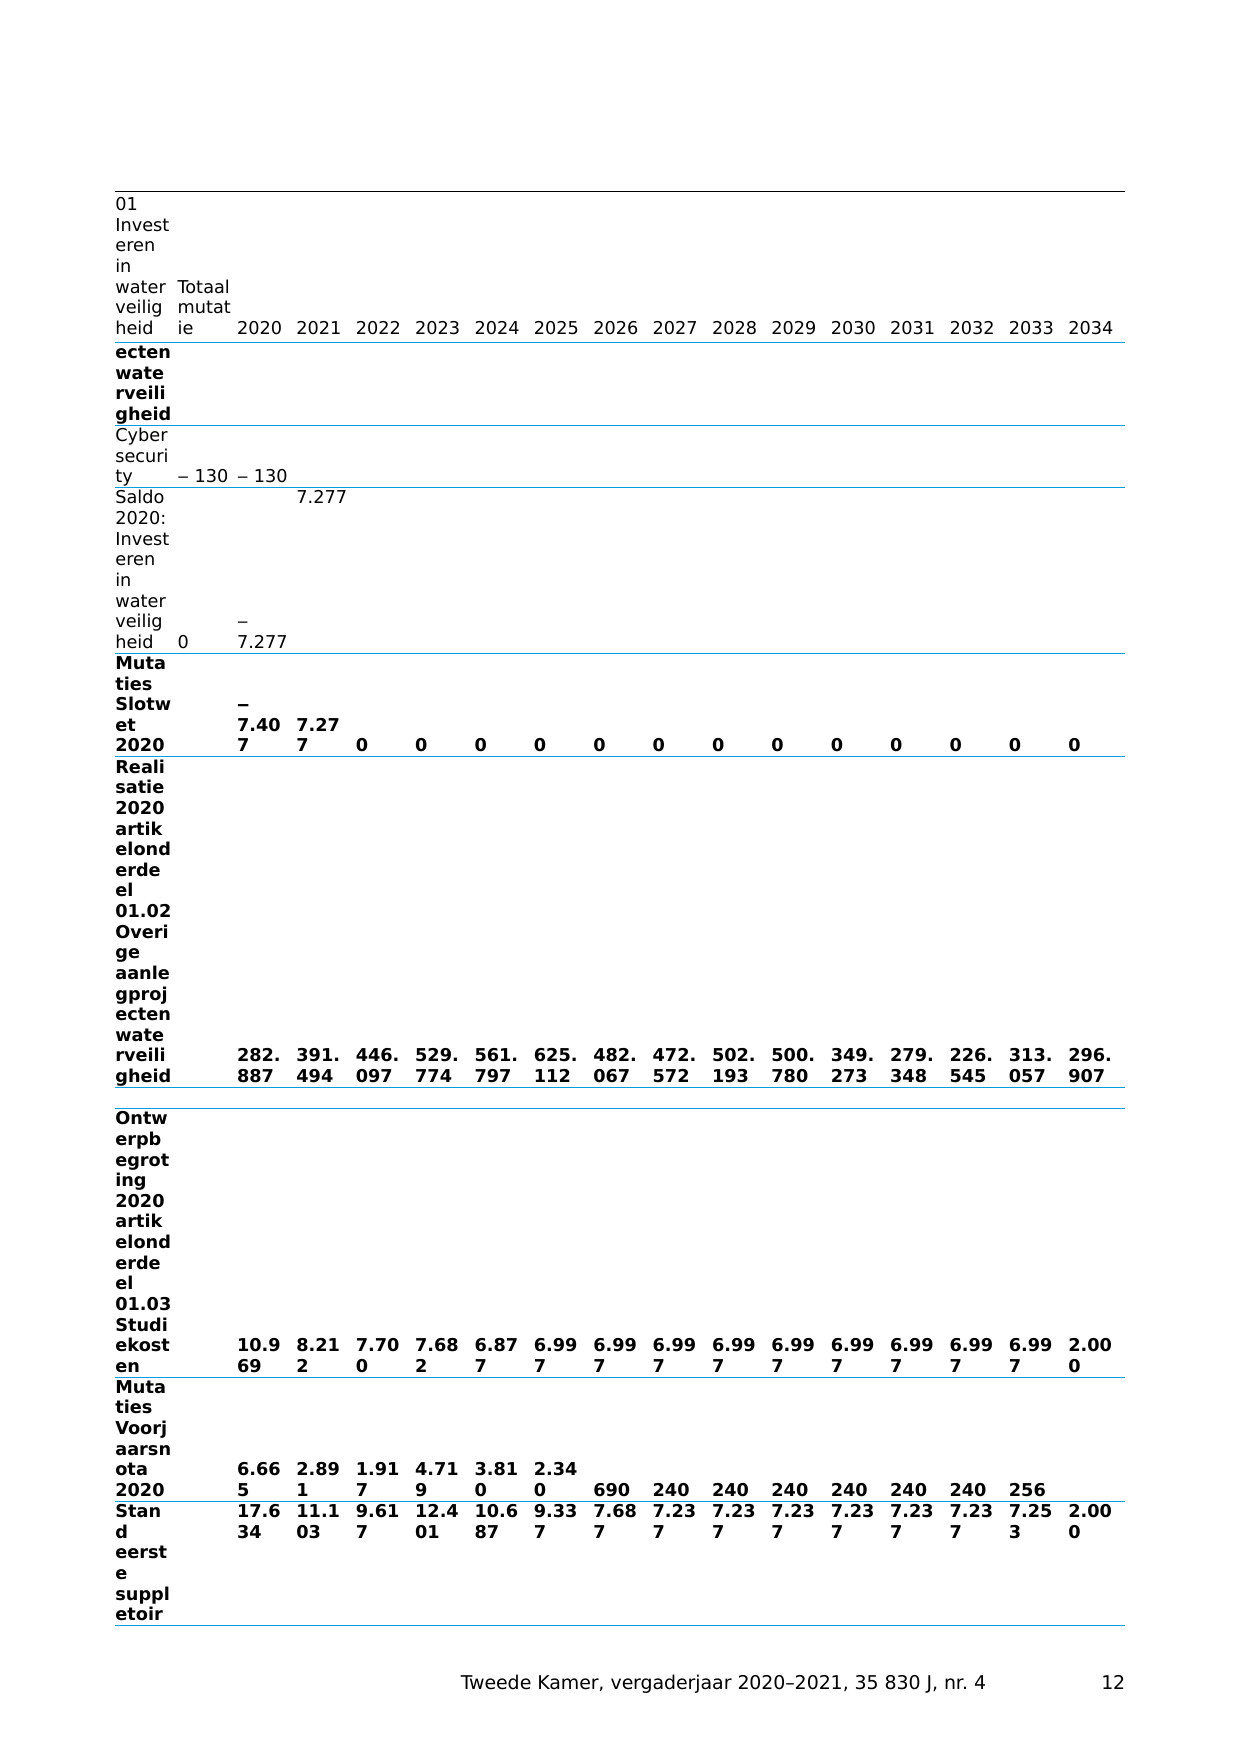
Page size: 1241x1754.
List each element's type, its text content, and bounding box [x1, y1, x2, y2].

table_cell [353, 488, 412, 652]
table_cell 240 [887, 1378, 946, 1501]
table_cell [412, 488, 471, 652]
table_cell [709, 1088, 768, 1108]
table_cell 472.572 [650, 757, 709, 1087]
table_cell 240 [946, 1378, 1006, 1501]
table_cell 2.000 [1065, 1109, 1125, 1376]
table_cell 313.057 [1006, 757, 1065, 1087]
table_cell 11.103 [293, 1502, 353, 1625]
table_cell [946, 426, 1006, 487]
table_cell [175, 1378, 234, 1501]
table_cell 0 [1006, 654, 1065, 756]
table_cell 0 [471, 654, 531, 756]
table_cell 240 [650, 1378, 709, 1501]
table_cell [650, 1088, 709, 1108]
table_cell [887, 343, 946, 424]
table_cell 0 [946, 654, 1006, 756]
table_cell [175, 343, 234, 424]
table_cell [293, 343, 353, 424]
table_cell 625.112 [531, 757, 590, 1087]
table_cell [293, 1088, 353, 1108]
table_cell 10.969 [234, 1109, 293, 1376]
table_cell 10.687 [471, 1502, 531, 1625]
table_header 2023 [412, 192, 471, 341]
table_cell [590, 1088, 649, 1108]
table_cell [768, 426, 828, 487]
table_cell 391.494 [293, 757, 353, 1087]
table_cell Realisatie 2020 artikelonderdeel 01.02 Overige aanlegprojecten waterveiligheid [115, 757, 174, 1087]
table_header 01 Investeren in waterveiligheid [115, 192, 174, 341]
table_cell [531, 426, 590, 487]
table_cell 0 [650, 654, 709, 756]
table_cell [709, 343, 768, 424]
table_cell [590, 488, 649, 652]
table_cell [828, 488, 887, 652]
table_cell [531, 1088, 590, 1108]
table_cell Ontwerpbegroting 2020 artikelonderdeel 01.03 Studiekosten [115, 1109, 174, 1376]
table_cell 446.097 [353, 757, 412, 1087]
table_cell 7.253 [1006, 1502, 1065, 1625]
table_cell 2.000 [1065, 1502, 1125, 1625]
table_cell [531, 343, 590, 424]
table_cell [412, 343, 471, 424]
table_cell [590, 343, 649, 424]
table_cell 0 [353, 654, 412, 756]
table_cell [650, 426, 709, 487]
table_cell [1006, 1088, 1065, 1108]
table_cell 0 [828, 654, 887, 756]
table_header 2021 [293, 192, 353, 341]
table_cell 240 [828, 1378, 887, 1501]
table_cell [1065, 426, 1125, 487]
table_cell 2.340 [531, 1378, 590, 1501]
table_cell 0 [1065, 654, 1125, 756]
table_cell Stand eerste suppletoir [115, 1502, 174, 1625]
table_cell 7.682 [412, 1109, 471, 1376]
table_cell [234, 343, 293, 424]
table_cell [1065, 1088, 1125, 1108]
table_header 2022 [353, 192, 412, 341]
table_cell 9.337 [531, 1502, 590, 1625]
table_cell 2.891 [293, 1378, 353, 1501]
table_cell [1065, 1378, 1125, 1501]
table_cell 3.810 [471, 1378, 531, 1501]
table_header 2027 [650, 192, 709, 341]
table_cell 500.780 [768, 757, 828, 1087]
table_header 2031 [887, 192, 946, 341]
table_cell [175, 1502, 234, 1625]
table_cell [175, 757, 234, 1087]
table_cell 7.277 [293, 488, 353, 652]
table_cell 7.237 [828, 1502, 887, 1625]
table_cell 7.700 [353, 1109, 412, 1376]
table_cell [887, 1088, 946, 1108]
table_cell 349.273 [828, 757, 887, 1087]
table_cell [1006, 426, 1065, 487]
table_cell [293, 426, 353, 487]
table_cell 8.212 [293, 1109, 353, 1376]
table_cell 6.997 [709, 1109, 768, 1376]
table_cell [946, 488, 1006, 652]
table_cell 482.067 [590, 757, 649, 1087]
table_header 2033 [1006, 192, 1065, 341]
table_cell [828, 343, 887, 424]
table_cell [353, 1088, 412, 1108]
table_cell ‒ 7.277 [234, 488, 293, 652]
table_cell [946, 343, 1006, 424]
table_cell 7.237 [650, 1502, 709, 1625]
table_cell [1006, 343, 1065, 424]
table_cell [828, 426, 887, 487]
table_cell 6.877 [471, 1109, 531, 1376]
table_cell [828, 1088, 887, 1108]
table_header 2032 [946, 192, 1006, 341]
table_cell Saldo 2020: Investeren in waterveiligheid [115, 488, 174, 652]
table_header Totaal mutatie [175, 192, 234, 341]
table_cell ‒ 130 [175, 426, 234, 487]
table_cell 6.997 [1006, 1109, 1065, 1376]
table_header 2024 [471, 192, 531, 341]
table_cell [768, 1088, 828, 1108]
table_header 2028 [709, 192, 768, 341]
table_cell 282.887 [234, 757, 293, 1087]
table_cell [471, 1088, 531, 1108]
table_cell ‒ 7.407 [234, 654, 293, 756]
table_cell [590, 426, 649, 487]
table_cell ecten waterveiligheid [115, 343, 174, 424]
table_header 2025 [531, 192, 590, 341]
table_cell [887, 426, 946, 487]
table_cell 0 [412, 654, 471, 756]
table_cell [709, 488, 768, 652]
table_cell 6.997 [768, 1109, 828, 1376]
table_cell 4.719 [412, 1378, 471, 1501]
table_header 2029 [768, 192, 828, 341]
table_cell 690 [590, 1378, 649, 1501]
table_cell 0 [768, 654, 828, 756]
table_cell 1.917 [353, 1378, 412, 1501]
table_cell [175, 1109, 234, 1376]
table_cell [768, 343, 828, 424]
table_header 2026 [590, 192, 649, 341]
table_cell 12.401 [412, 1502, 471, 1625]
table_cell [1065, 343, 1125, 424]
table_cell 7.237 [887, 1502, 946, 1625]
table_cell 6.997 [650, 1109, 709, 1376]
table_cell Mutaties Voorjaarsnota 2020 [115, 1378, 174, 1501]
table_cell 279.348 [887, 757, 946, 1087]
table_header 2030 [828, 192, 887, 341]
table_cell 6.997 [828, 1109, 887, 1376]
table_cell 6.997 [887, 1109, 946, 1376]
table_cell 296.907 [1065, 757, 1125, 1087]
table_cell 9.617 [353, 1502, 412, 1625]
table_cell 502.193 [709, 757, 768, 1087]
table_cell 6.665 [234, 1378, 293, 1501]
table_cell 240 [709, 1378, 768, 1501]
table_cell [412, 426, 471, 487]
table_cell 256 [1006, 1378, 1065, 1501]
table_cell [531, 488, 590, 652]
table_cell ‒ 130 [234, 426, 293, 487]
table_cell 0 [175, 488, 234, 652]
table_cell [1006, 488, 1065, 652]
table_cell 240 [768, 1378, 828, 1501]
table_cell [887, 488, 946, 652]
table_cell [1065, 488, 1125, 652]
table_header 2034 [1065, 192, 1125, 341]
table_cell 7.277 [293, 654, 353, 756]
table_cell [768, 488, 828, 652]
table_cell [353, 426, 412, 487]
table_cell 0 [887, 654, 946, 756]
table_cell [650, 343, 709, 424]
table_cell Mutaties Slotwet 2020 [115, 654, 174, 756]
table_cell [175, 654, 234, 756]
table_cell [946, 1088, 1006, 1108]
table_cell [234, 1088, 293, 1108]
table_header 2020 [234, 192, 293, 341]
table_cell 7.237 [768, 1502, 828, 1625]
table_cell 7.237 [946, 1502, 1006, 1625]
table_cell [709, 426, 768, 487]
table_cell [115, 1088, 174, 1108]
table_cell Cybersecurity [115, 426, 174, 487]
table_cell 0 [531, 654, 590, 756]
table_cell 6.997 [590, 1109, 649, 1376]
table_cell 6.997 [946, 1109, 1006, 1376]
table_cell [471, 488, 531, 652]
table_cell 529.774 [412, 757, 471, 1087]
table_cell 7.237 [709, 1502, 768, 1625]
table_cell 7.687 [590, 1502, 649, 1625]
table_cell 226.545 [946, 757, 1006, 1087]
table_cell [353, 343, 412, 424]
table_cell [412, 1088, 471, 1108]
table_cell 561.797 [471, 757, 531, 1087]
table_cell 0 [590, 654, 649, 756]
table_cell [175, 1088, 234, 1108]
table_cell [471, 426, 531, 487]
table_cell 0 [709, 654, 768, 756]
table_cell 17.634 [234, 1502, 293, 1625]
table_cell [650, 488, 709, 652]
table_cell [471, 343, 531, 424]
table_cell 6.997 [531, 1109, 590, 1376]
